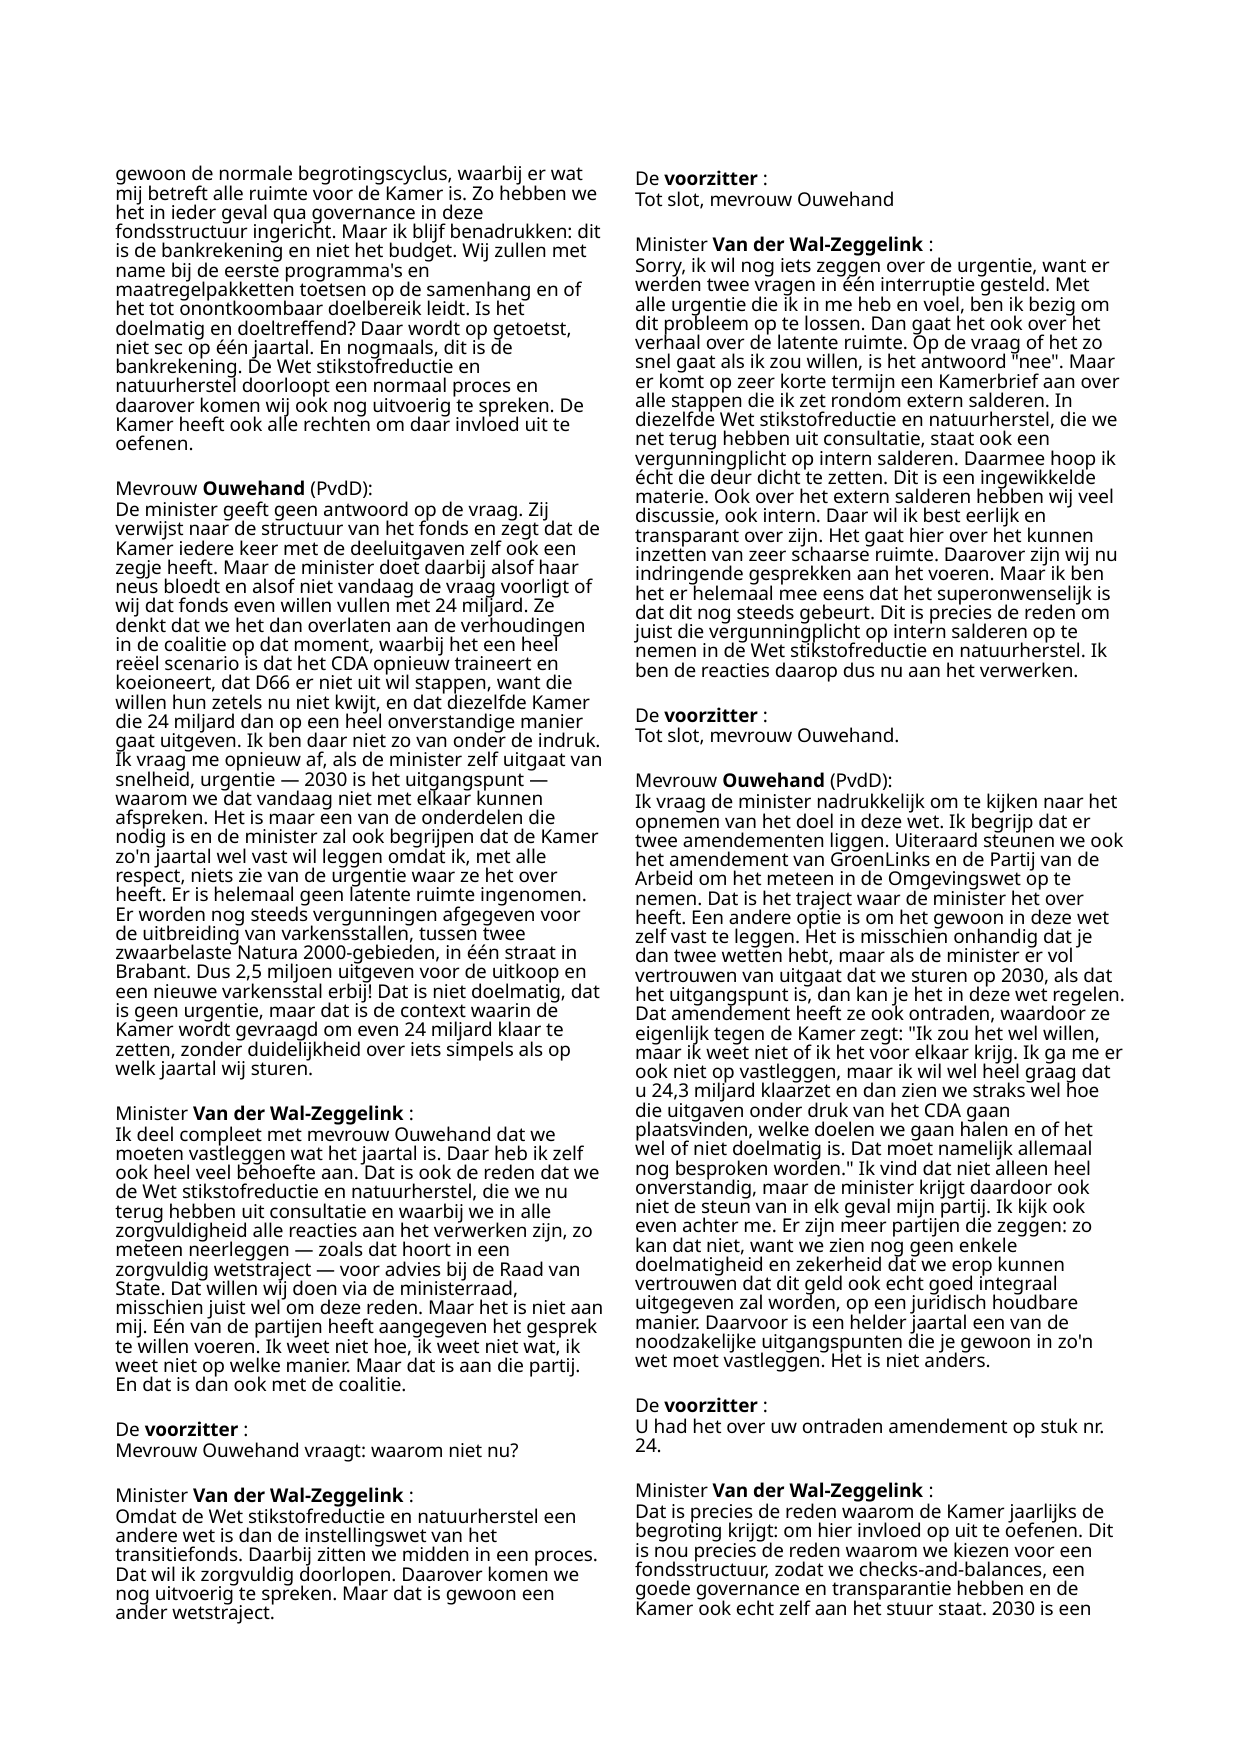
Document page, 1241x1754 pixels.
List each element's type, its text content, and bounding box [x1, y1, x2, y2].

text Mevrouw Ouwehand vraagt: waarom niet nu? [115, 1442, 605, 1461]
text Minister Van der Wal-Zeggelink : [635, 1477, 1125, 1503]
text Omdat de Wet stikstofreductie en natuurherstel een andere wet is dan de instellingswet van het transitiefonds. Daarbij zitten we midden in een proces. Dat wil ik zorgvuldig doorlopen. Daarover komen we nog uitvoerig te spreken. Maar dat is gewoon een ander wetstraject. [115, 1508, 605, 1623]
text Tot slot, mevrouw Ouwehand. [635, 727, 1125, 747]
text Dat is precies de reden waarom de Kamer jaarlijks de begroting krijgt: om hier invloed op uit te oefenen. Dit is nou precies de reden waarom we kiezen voor een fondsstructuur, zodat we checks-and-balances, een goede governance en transparantie hebben en de Kamer ook echt zelf aan het stuur staat. 2030 is een [635, 1503, 1125, 1619]
text De voorzitter : [635, 165, 1125, 191]
text Tot slot, mevrouw Ouwehand [635, 191, 1125, 210]
text Mevrouw Ouwehand (PvdD): [115, 475, 605, 501]
text Ik deel compleet met mevrouw Ouwehand dat we moeten vastleggen wat het jaartal is. Daar heb ik zelf ook heel veel behoefte aan. Dat is ook de reden dat we de Wet stikstofreductie en natuurherstel, die we nu terug hebben uit consultatie en waarbij we in alle zorgvuldigheid alle reacties aan het verwerken zijn, zo meteen neerleggen — zoals dat hoort in een zorgvuldig wetstraject — voor advies bij de Raad van State. Dat willen wij doen via de ministerraad, misschien juist wel om deze reden. Maar het is niet aan mij. Eén van de partijen heeft aangegeven het gesprek te willen voeren. Ik weet niet hoe, ik weet niet wat, ik weet niet op welke manier. Maar dat is aan die partij. En dat is dan ook met de coalitie. [115, 1126, 605, 1395]
text Mevrouw Ouwehand (PvdD): [635, 768, 1125, 793]
text Ik vraag de minister nadrukkelijk om te kijken naar het opnemen van het doel in deze wet. Ik begrijp dat er twee amendementen liggen. Uiteraard steunen we ook het amendement van GroenLinks en de Partij van de Arbeid om het meteen in de Omgevingswet op te nemen. Dat is het traject waar de minister het over heeft. Een andere optie is om het gewoon in deze wet zelf vast te leggen. Het is misschien onhandig dat je dan twee wetten hebt, maar als de minister er vol vertrouwen van uitgaat dat we sturen op 2030, als dat het uitgangspunt is, dan kan je het in deze wet regelen. Dat amendement heeft ze ook ontraden, waardoor ze eigenlijk tegen de Kamer zegt: "Ik zou het wel willen, maar ik weet niet of ik het voor elkaar krijg. Ik ga me er ook niet op vastleggen, maar ik wil wel heel graag dat u 24,3 miljard klaarzet en dan zien we straks wel hoe die uitgaven onder druk van het CDA gaan plaatsvinden, welke doelen we gaan halen en of het wel of niet doelmatig is. Dat moet namelijk allemaal nog besproken worden." Ik vind dat niet alleen heel onverstandig, maar de minister krijgt daardoor ook niet de steun van in elk geval mijn partij. Ik kijk ook even achter me. Er zijn meer partijen die zeggen: zo kan dat niet, want we zien nog geen enkele doelmatigheid en zekerheid dat we erop kunnen vertrouwen dat dit geld ook echt goed integraal uitgegeven zal worden, op een juridisch houdbare manier. Daarvoor is een helder jaartal een van de noodzakelijke uitgangspunten die je gewoon in zo'n wet moet vastleggen. Het is niet anders. [635, 793, 1125, 1371]
text De voorzitter : [635, 702, 1125, 727]
text Minister Van der Wal-Zeggelink : [635, 231, 1125, 257]
text Minister Van der Wal-Zeggelink : [115, 1100, 605, 1126]
text Minister Van der Wal-Zeggelink : [115, 1482, 605, 1508]
text De minister geeft geen antwoord op de vraag. Zij verwijst naar de structuur van het fonds en zegt dat de Kamer iedere keer met de deeluitgaven zelf ook een zegje heeft. Maar de minister doet daarbij alsof haar neus bloedt en alsof niet vandaag de vraag voorligt of wij dat fonds even willen vullen met 24 miljard. Ze denkt dat we het dan overlaten aan de verhoudingen in de coalitie op dat moment, waarbij het een heel reëel scenario is dat het CDA opnieuw traineert en koeioneert, dat D66 er niet uit wil stappen, want die willen hun zetels nu niet kwijt, en dat diezelfde Kamer die 24 miljard dan op een heel onverstandige manier gaat uitgeven. Ik ben daar niet zo van onder de indruk. Ik vraag me opnieuw af, als de minister zelf uitgaat van snelheid, urgentie — 2030 is het uitgangspunt — waarom we dat vandaag niet met elkaar kunnen afspreken. Het is maar een van de onderdelen die nodig is en de minister zal ook begrijpen dat de Kamer zo'n jaartal wel vast wil leggen omdat ik, met alle respect, niets zie van de urgentie waar ze het over heeft. Er is helemaal geen latente ruimte ingenomen. Er worden nog steeds vergunningen afgegeven voor de uitbreiding van varkensstallen, tussen twee zwaarbelaste Natura 2000-gebieden, in één straat in Brabant. Dus 2,5 miljoen uitgeven voor de uitkoop en een nieuwe varkensstal erbij! Dat is niet doelmatig, dat is geen urgentie, maar dat is de context waarin de Kamer wordt gevraagd om even 24 miljard klaar te zetten, zonder duidelijkheid over iets simpels als op welk jaartal wij sturen. [115, 501, 605, 1079]
text gewoon de normale begrotingscyclus, waarbij er wat mij betreft alle ruimte voor de Kamer is. Zo hebben we het in ieder geval qua governance in deze fondsstructuur ingericht. Maar ik blijf benadrukken: dit is de bankrekening en niet het budget. Wij zullen met name bij de eerste programma's en maatregelpakketten toetsen op de samenhang en of het tot onontkoombaar doelbereik leidt. Is het doelmatig en doeltreffend? Daar wordt op getoetst, niet sec op één jaartal. En nogmaals, dit is de bankrekening. De Wet stikstofreductie en natuurherstel doorloopt een normaal proces en daarover komen wij ook nog uitvoerig te spreken. De Kamer heeft ook alle rechten om daar invloed uit te oefenen. [115, 165, 605, 454]
text U had het over uw ontraden amendement op stuk nr. 24. [635, 1418, 1125, 1457]
text De voorzitter : [635, 1392, 1125, 1418]
text Sorry, ik wil nog iets zeggen over de urgentie, want er werden twee vragen in één interruptie gesteld. Met alle urgentie die ik in me heb en voel, ben ik bezig om dit probleem op te lossen. Dan gaat het ook over het verhaal over de latente ruimte. Op de vraag of het zo snel gaat als ik zou willen, is het antwoord "nee". Maar er komt op zeer korte termijn een Kamerbrief aan over alle stappen die ik zet rondom extern salderen. In diezelfde Wet stikstofreductie en natuurherstel, die we net terug hebben uit consultatie, staat ook een vergunningplicht op intern salderen. Daarmee hoop ik écht die deur dicht te zetten. Dit is een ingewikkelde materie. Ook over het extern salderen hebben wij veel discussie, ook intern. Daar wil ik best eerlijk en transparant over zijn. Het gaat hier over het kunnen inzetten van zeer schaarse ruimte. Daarover zijn wij nu indringende gesprekken aan het voeren. Maar ik ben het er helemaal mee eens dat het superonwenselijk is dat dit nog steeds gebeurt. Dit is precies de reden om juist die vergunningplicht op intern salderen op te nemen in de Wet stikstofreductie en natuurherstel. Ik ben de reacties daarop dus nu aan het verwerken. [635, 257, 1125, 681]
text De voorzitter : [115, 1416, 605, 1442]
